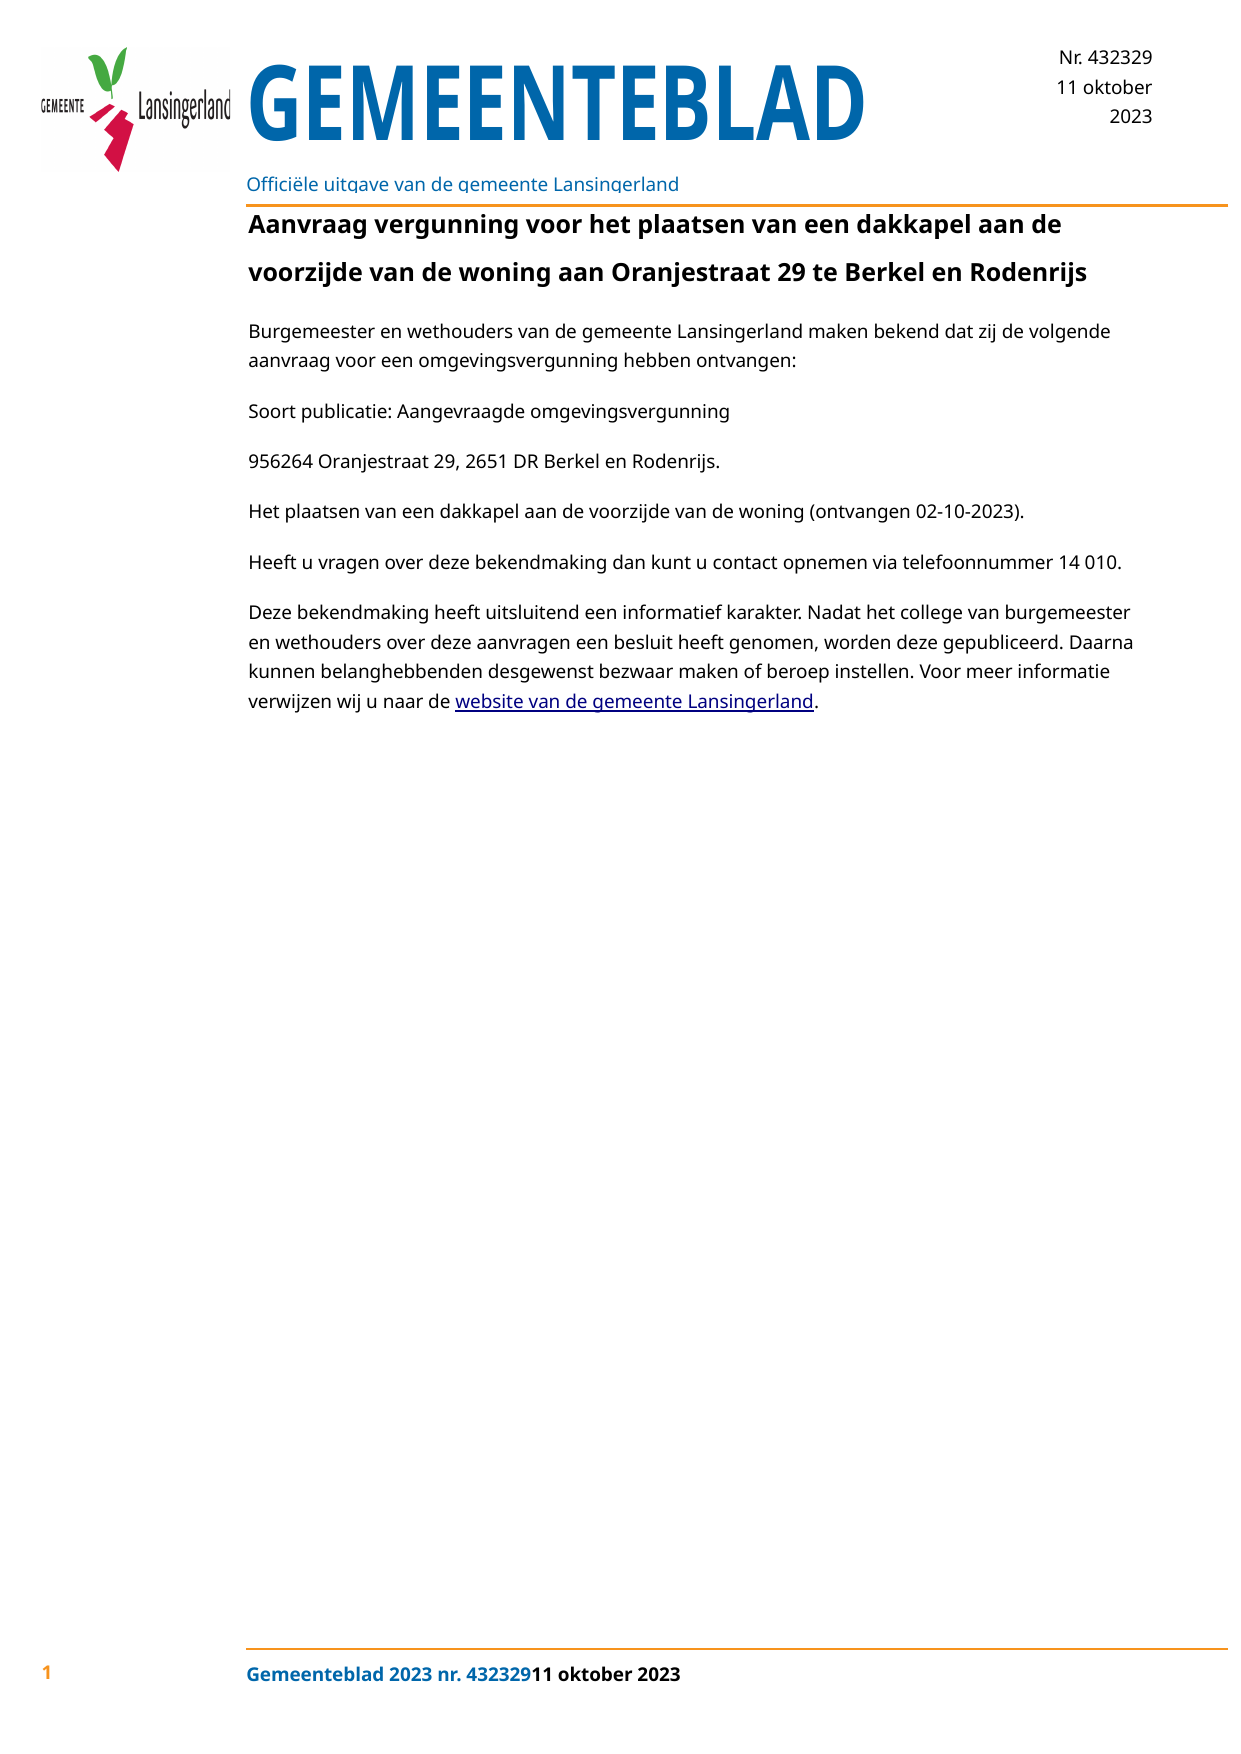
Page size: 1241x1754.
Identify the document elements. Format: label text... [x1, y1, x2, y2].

picture [41, 47, 231, 172]
text Soort publicatie: Aangevraagde omgevingsvergunning [248, 398, 1152, 424]
text Burgemeester en wethouders van de gemeente Lansingerland maken bekend dat zij de volgende aanvraag voor een omgevingsvergunning hebben ontvangen: [248, 318, 1152, 373]
text Deze bekendmaking heeft uitsluitend een informatief karakter. Nadat het college van burgemeester en wethouders over deze aanvragen een besluit heeft genomen, worden deze gepubliceerd. Daarna kunnen belanghebbenden desgewenst bezwaar maken of beroep instellen. Voor meer informatie verwijzen wij u naar de website van de gemeente Lansingerland. [248, 599, 1152, 714]
text Heeft u vragen over deze bekendmaking dan kunt u contact opnemen via telefoonnummer 14 010. [248, 549, 1152, 575]
text Aanvraag vergunning voor het plaatsen van een dakkapel aan de voorzijde van de woning aan Oranjestraat 29 te Berkel en Rodenrijs [248, 207, 1152, 288]
text 956264 Oranjestraat 29, 2651 DR Berkel en Rodenrijs. [248, 448, 1152, 474]
text Het plaatsen van een dakkapel aan de voorzijde van de woning (ontvangen 02-10-2023). [248, 499, 1152, 524]
